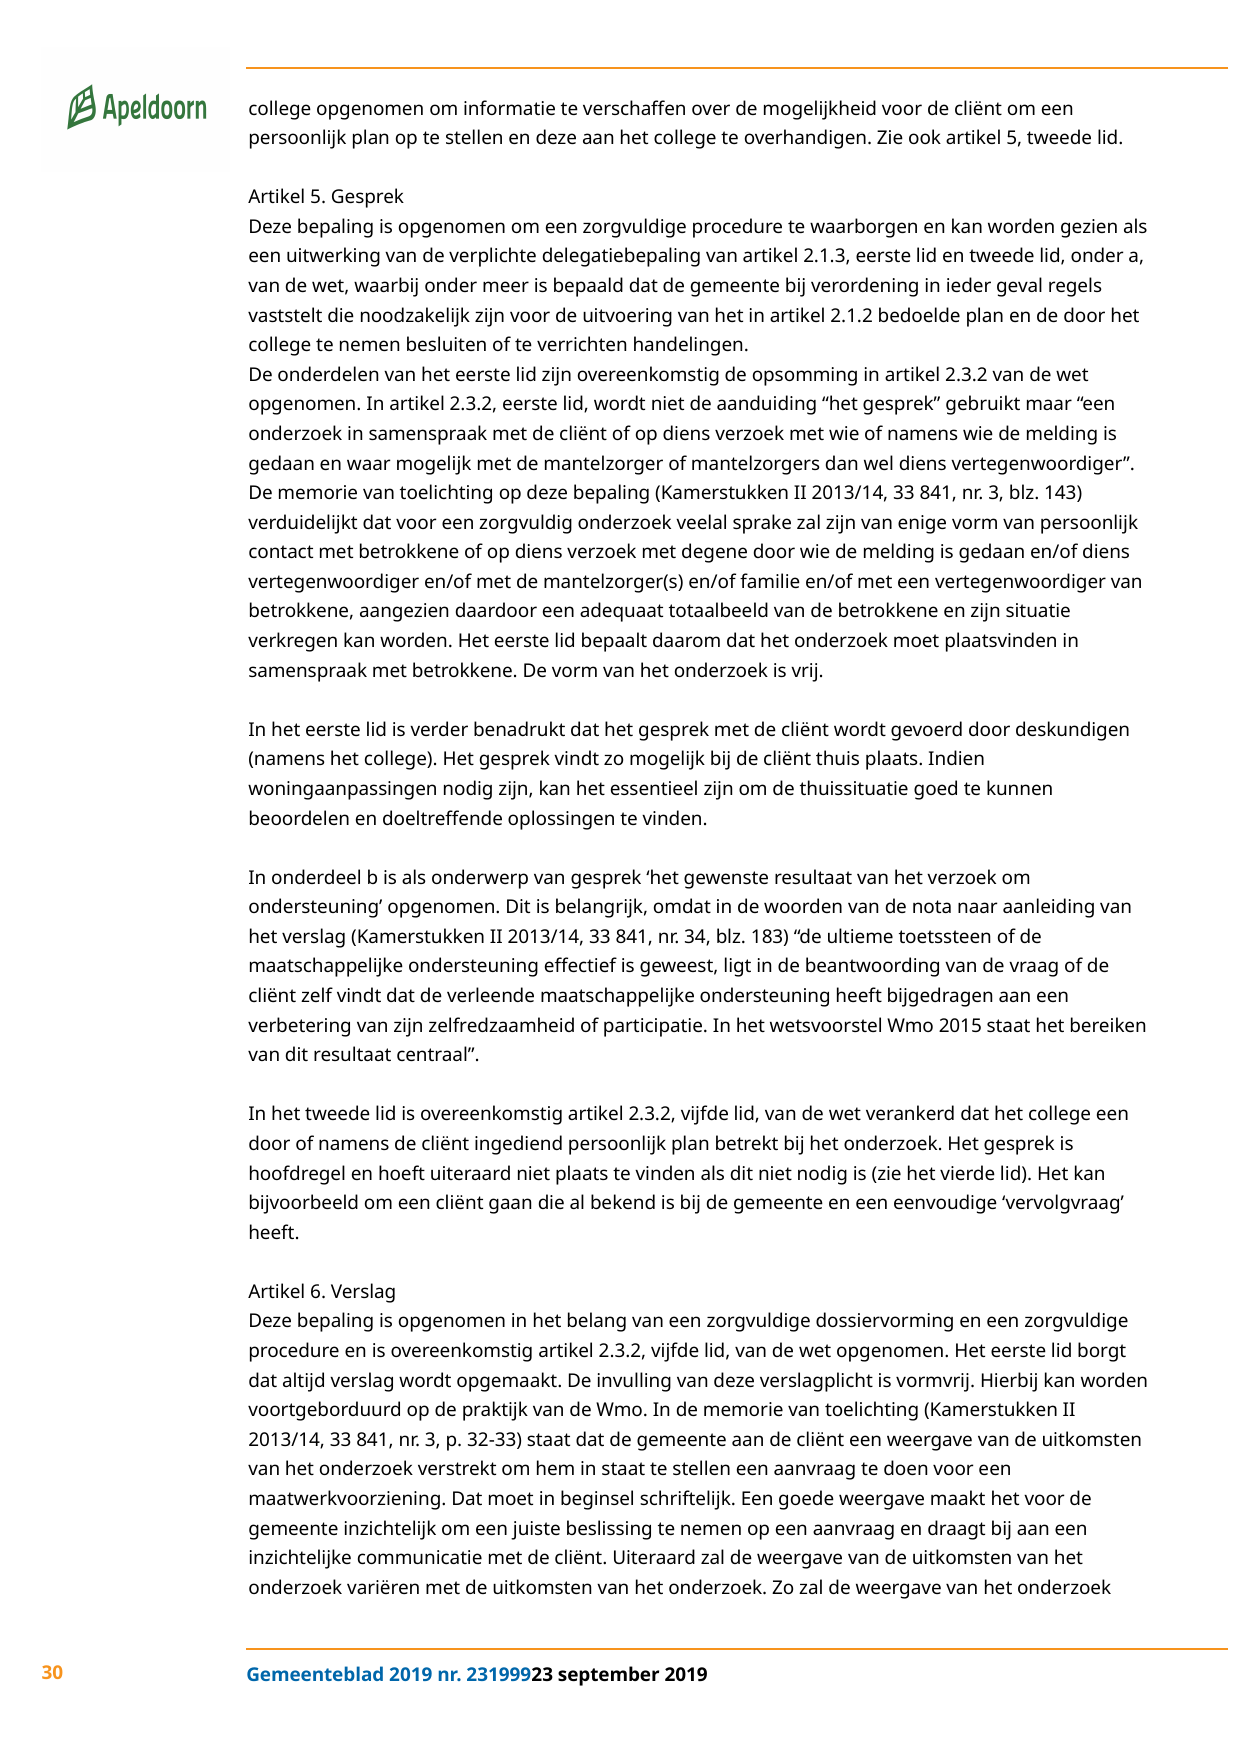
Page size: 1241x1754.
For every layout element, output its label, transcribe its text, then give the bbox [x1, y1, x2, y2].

text In onderdeel b is als onderwerp van gesprek ‘het gewenste resultaat van het verzoek om ondersteuning’ opgenomen. Dit is belangrijk, omdat in de woorden van de nota naar aanleiding van het verslag (Kamerstukken II 2013/14, 33 841, nr. 34, blz. 183) “de ultieme toetssteen of de maatschappelijke ondersteuning effectief is geweest, ligt in de beantwoording van de vraag of de cliënt zelf vindt dat de verleende maatschappelijke ondersteuning heeft bijgedragen aan een verbetering van zijn zelfredzaamheid of participatie. In het wetsvoorstel Wmo 2015 staat het bereiken van dit resultaat centraal”. [248, 864, 1152, 1067]
text Deze bepaling is opgenomen om een zorgvuldige procedure te waarborgen en kan worden gezien als een uitwerking van de verplichte delegatiebepaling van artikel 2.1.3, eerste lid en tweede lid, onder a, van de wet, waarbij onder meer is bepaald dat de gemeente bij verordening in ieder geval regels vaststelt die noodzakelijk zijn voor de uitvoering van het in artikel 2.1.2 bedoelde plan en de door het college te nemen besluiten of te verrichten handelingen. [248, 213, 1152, 357]
text Deze bepaling is opgenomen in het belang van een zorgvuldige dossiervorming en een zorgvuldige procedure en is overeenkomstig artikel 2.3.2, vijfde lid, van de wet opgenomen. Het eerste lid borgt dat altijd verslag wordt opgemaakt. De invulling van deze verslagplicht is vormvrij. Hierbij kan worden voortgeborduurd op de praktijk van de Wmo. In de memorie van toelichting (Kamerstukken II 2013/14, 33 841, nr. 3, p. 32-33) staat dat de gemeente aan de cliënt een weergave van de uitkomsten van het onderzoek verstrekt om hem in staat te stellen een aanvraag te doen voor een maatwerkvoorziening. Dat moet in beginsel schriftelijk. Een goede weergave maakt het voor de gemeente inzichtelijk om een juiste beslissing te nemen op een aanvraag en draagt bij aan een inzichtelijke communicatie met de cliënt. Uiteraard zal de weergave van de uitkomsten van het onderzoek variëren met de uitkomsten van het onderzoek. Zo zal de weergave van het onderzoek [248, 1308, 1152, 1600]
text college opgenomen om informatie te verschaffen over de mogelijkheid voor de cliënt om een persoonlijk plan op te stellen en deze aan het college te overhandigen. Zie ook artikel 5, tweede lid. [248, 95, 1152, 150]
text In het tweede lid is overeenkomstig artikel 2.3.2, vijfde lid, van de wet verankerd dat het college een door of namens de cliënt ingediend persoonlijk plan betrekt bij het onderzoek. Het gesprek is hoofdregel en hoeft uiteraard niet plaats te vinden als dit niet nodig is (zie het vierde lid). Het kan bijvoorbeeld om een cliënt gaan die al bekend is bij de gemeente en een eenvoudige ‘vervolgvraag’ heeft. [248, 1101, 1152, 1245]
picture [41, 47, 231, 172]
text Artikel 6. Verslag [248, 1278, 1152, 1304]
text In het eerste lid is verder benadrukt dat het gesprek met de cliënt wordt gevoerd door deskundigen (namens het college). Het gesprek vindt zo mogelijk bij de cliënt thuis plaats. Indien woningaanpassingen nodig zijn, kan het essentieel zijn om de thuissituatie goed te kunnen beoordelen en doeltreffende oplossingen te vinden. [248, 716, 1152, 831]
text Artikel 5. Gesprek [248, 183, 1152, 209]
text De onderdelen van het eerste lid zijn overeenkomstig de opsomming in artikel 2.3.2 van de wet opgenomen. In artikel 2.3.2, eerste lid, wordt niet de aanduiding “het gesprek” gebruikt maar “een onderzoek in samenspraak met de cliënt of op diens verzoek met wie of namens wie de melding is gedaan en waar mogelijk met de mantelzorger of mantelzorgers dan wel diens vertegenwoordiger”. De memorie van toelichting op deze bepaling (Kamerstukken II 2013/14, 33 841, nr. 3, blz. 143) verduidelijkt dat voor een zorgvuldig onderzoek veelal sprake zal zijn van enige vorm van persoonlijk contact met betrokkene of op diens verzoek met degene door wie de melding is gedaan en/of diens vertegenwoordiger en/of met de mantelzorger(s) en/of familie en/of met een vertegenwoordiger van betrokkene, aangezien daardoor een adequaat totaalbeeld van de betrokkene en zijn situatie verkregen kan worden. Het eerste lid bepaalt daarom dat het onderzoek moet plaatsvinden in samenspraak met betrokkene. De vorm van het onderzoek is vrij. [248, 361, 1152, 683]
